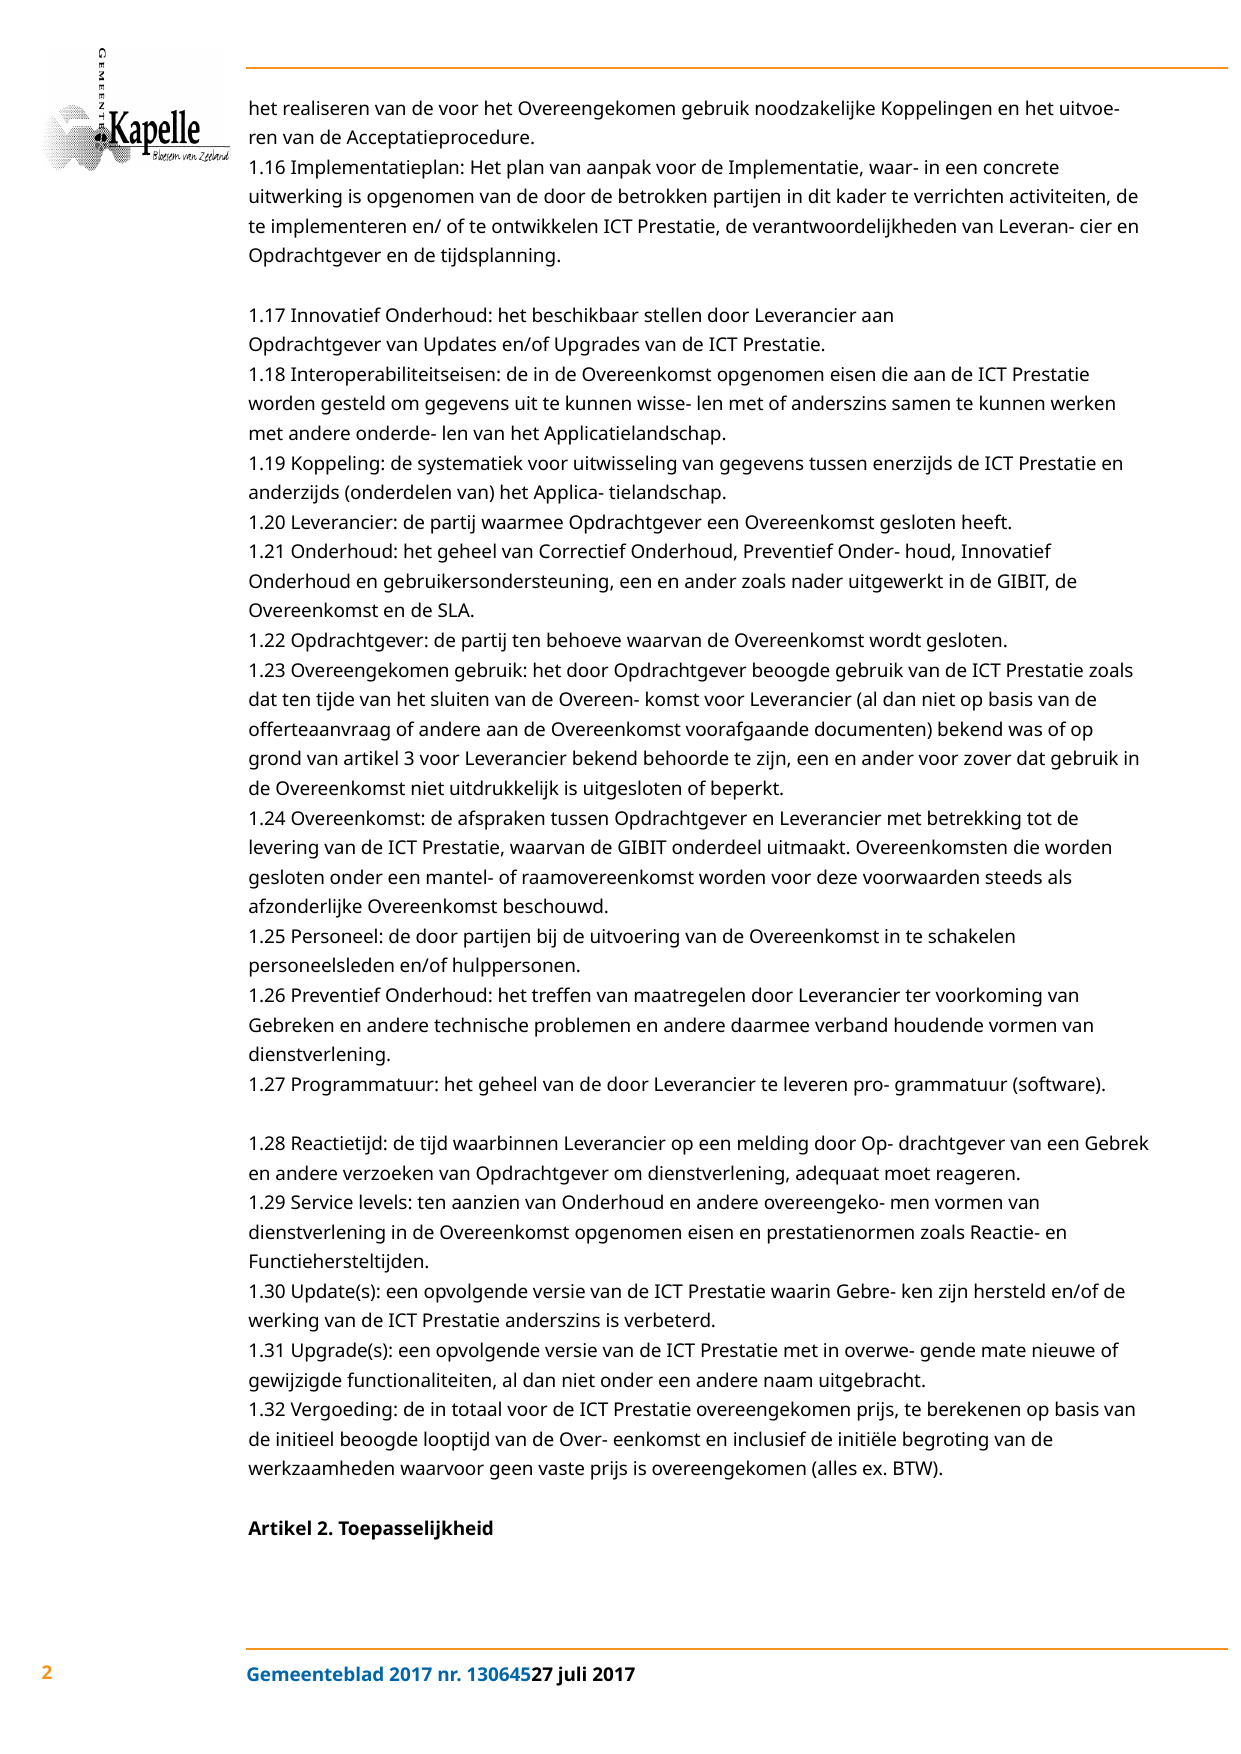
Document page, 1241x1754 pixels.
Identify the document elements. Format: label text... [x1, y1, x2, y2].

text 1.18 Interoperabiliteitseisen: de in de Overeenkomst opgenomen eisen die aan de ICT Prestatie worden gesteld om gegevens uit te kunnen wisse- len met of anderszins samen te kunnen werken met andere onderde- len van het Applicatielandschap. [248, 361, 1152, 446]
text 1.32 Vergoeding: de in totaal voor de ICT Prestatie overeengekomen prijs, te berekenen op basis van de initieel beoogde looptijd van de Over- eenkomst en inclusief de initiële begroting van de werkzaamheden waarvoor geen vaste prijs is overeengekomen (alles ex. BTW). [248, 1396, 1152, 1481]
text 1.17 Innovatief Onderhoud: het beschikbaar stellen door Leverancier aan [248, 302, 1152, 328]
text 1.16 Implementatieplan: Het plan van aanpak voor de Implementatie, waar- in een concrete uitwerking is opgenomen van de door de betrokken partijen in dit kader te verrichten activiteiten, de te implementeren en/ of te ontwikkelen ICT Prestatie, de verantwoordelijkheden van Leveran- cier en Opdrachtgever en de tijdsplanning. [248, 154, 1152, 268]
text 1.27 Programmatuur: het geheel van de door Leverancier te leveren pro- grammatuur (software). [248, 1071, 1152, 1097]
text 1.30 Update(s): een opvolgende versie van de ICT Prestatie waarin Gebre- ken zijn hersteld en/of de werking van de ICT Prestatie anderszins is verbeterd. [248, 1278, 1152, 1333]
text Opdrachtgever van Updates en/of Upgrades van de ICT Prestatie. [248, 331, 1152, 357]
picture [41, 47, 231, 172]
text 1.26 Preventief Onderhoud: het treffen van maatregelen door Leverancier ter voorkoming van Gebreken en andere technische problemen en andere daarmee verband houdende vormen van dienstverlening. [248, 982, 1152, 1067]
text 1.23 Overeengekomen gebruik: het door Opdrachtgever beoogde gebruik van de ICT Prestatie zoals dat ten tijde van het sluiten van de Overeen- komst voor Leverancier (al dan niet op basis van de offerteaanvraag of andere aan de Overeenkomst voorafgaande documenten) bekend was of op grond van artikel 3 voor Leverancier bekend behoorde te zijn, een en ander voor zover dat gebruik in de Overeenkomst niet uitdrukkelijk is uitgesloten of beperkt. [248, 657, 1152, 801]
text 1.24 Overeenkomst: de afspraken tussen Opdrachtgever en Leverancier met betrekking tot de levering van de ICT Prestatie, waarvan de GIBIT onderdeel uitmaakt. Overeenkomsten die worden gesloten onder een mantel- of raamovereenkomst worden voor deze voorwaarden steeds als afzonderlijke Overeenkomst beschouwd. [248, 805, 1152, 919]
text 1.25 Personeel: de door partijen bij de uitvoering van de Overeenkomst in te schakelen personeelsleden en/of hulppersonen. [248, 923, 1152, 978]
text 1.20 Leverancier: de partij waarmee Opdrachtgever een Overeenkomst gesloten heeft. [248, 509, 1152, 535]
text 1.29 Service levels: ten aanzien van Onderhoud en andere overeengeko- men vormen van dienstverlening in de Overeenkomst opgenomen eisen en prestatienormen zoals Reactie- en Functiehersteltijden. [248, 1189, 1152, 1274]
text 1.22 Opdrachtgever: de partij ten behoeve waarvan de Overeenkomst wordt gesloten. [248, 627, 1152, 653]
text 1.31 Upgrade(s): een opvolgende versie van de ICT Prestatie met in overwe- gende mate nieuwe of gewijzigde functionaliteiten, al dan niet onder een andere naam uitgebracht. [248, 1337, 1152, 1393]
text 1.19 Koppeling: de systematiek voor uitwisseling van gegevens tussen enerzijds de ICT Prestatie en anderzijds (onderdelen van) het Applica- tielandschap. [248, 450, 1152, 505]
text 1.21 Onderhoud: het geheel van Correctief Onderhoud, Preventief Onder- houd, Innovatief Onderhoud en gebruikersondersteuning, een en ander zoals nader uitgewerkt in de GIBIT, de Overeenkomst en de SLA. [248, 538, 1152, 623]
text het realiseren van de voor het Overeengekomen gebruik noodzakelijke Koppelingen en het uitvoe- ren van de Acceptatieprocedure. [248, 95, 1152, 150]
text 1.28 Reactietijd: de tijd waarbinnen Leverancier op een melding door Op- drachtgever van een Gebrek en andere verzoeken van Opdrachtgever om dienstverlening, adequaat moet reageren. [248, 1130, 1152, 1186]
text Artikel 2. Toepasselijkheid [248, 1515, 1152, 1541]
